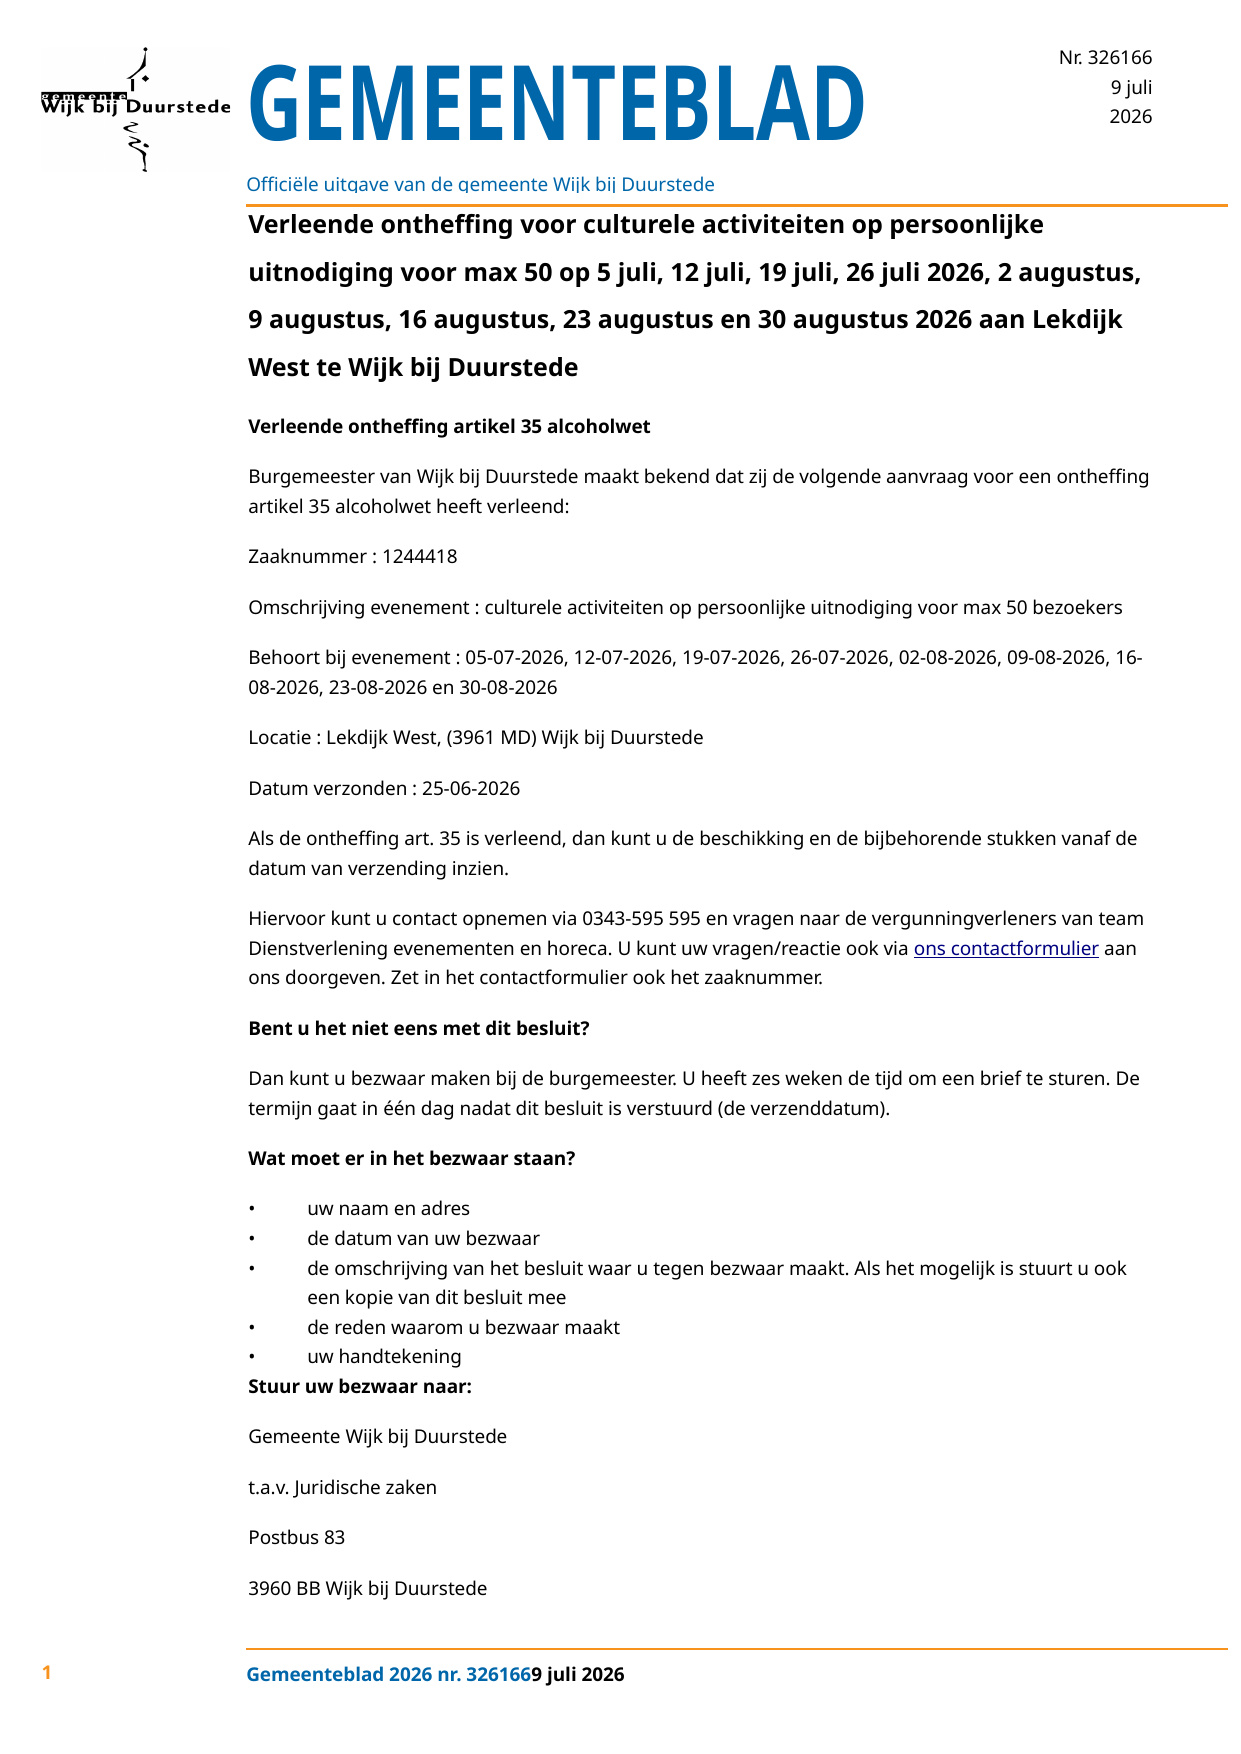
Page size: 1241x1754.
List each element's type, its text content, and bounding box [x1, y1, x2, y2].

text Verleende ontheffing artikel 35 alcoholwet [248, 413, 1152, 439]
text Omschrijving evenement : culturele activiteiten op persoonlijke uitnodiging voor max 50 bezoekers [248, 594, 1152, 620]
text Behoort bij evenement : 05-07-2026, 12-07-2026, 19-07-2026, 26-07-2026, 02-08-2026, 09-08-2026, 16-08-2026, 23-08-2026 en 30-08-2026 [248, 644, 1152, 700]
list de omschrijving van het besluit waar u tegen bezwaar maakt. Als het mogelijk is stuurt u ook een kopie van dit besluit mee [248, 1255, 1152, 1310]
text Als de ontheffing art. 35 is verleend, dan kunt u de beschikking en de bijbehorende stukken vanaf de datum van verzending inzien. [248, 825, 1152, 881]
text Bent u het niet eens met dit besluit? [248, 1015, 1152, 1041]
text Datum verzonden : 25-06-2026 [248, 775, 1152, 801]
text Postbus 83 [248, 1524, 1152, 1550]
list uw naam en adres [248, 1196, 1152, 1221]
text Zaaknummer : 1244418 [248, 543, 1152, 569]
text 3960 BB Wijk bij Duurstede [248, 1575, 1152, 1601]
picture [41, 47, 231, 172]
text Stuur uw bezwaar naar: [248, 1373, 1152, 1399]
list uw handtekening [248, 1343, 1152, 1369]
text Hiervoor kunt u contact opnemen via 0343-595 595 en vragen naar de vergunningverleners van team Dienstverlening evenementen en horeca. U kunt uw vragen/reactie ook via ons contactformulier aan ons doorgeven. Zet in het contactformulier ook het zaaknummer. [248, 905, 1152, 990]
list de reden waarom u bezwaar maakt [248, 1314, 1152, 1340]
text Gemeente Wijk bij Duurstede [248, 1423, 1152, 1449]
text t.a.v. Juridische zaken [248, 1474, 1152, 1500]
list de datum van uw bezwaar [248, 1225, 1152, 1251]
text Dan kunt u bezwaar maken bij de burgemeester. U heeft zes weken de tijd om een brief te sturen. De termijn gaat in één dag nadat dit besluit is verstuurd (de verzenddatum). [248, 1065, 1152, 1121]
text Burgemeester van Wijk bij Duurstede maakt bekend dat zij de volgende aanvraag voor een ontheffing artikel 35 alcoholwet heeft verleend: [248, 463, 1152, 519]
text Verleende ontheffing voor culturele activiteiten op persoonlijke uitnodiging voor max 50 op 5 juli, 12 juli, 19 juli, 26 juli 2026, 2 augustus, 9 augustus, 16 augustus, 23 augustus en 30 augustus 2026 aan Lekdijk West te Wijk bij Duurstede [248, 207, 1152, 384]
text Wat moet er in het bezwaar staan? [248, 1145, 1152, 1171]
text Locatie : Lekdijk West, (3961 MD) Wijk bij Duurstede [248, 724, 1152, 750]
